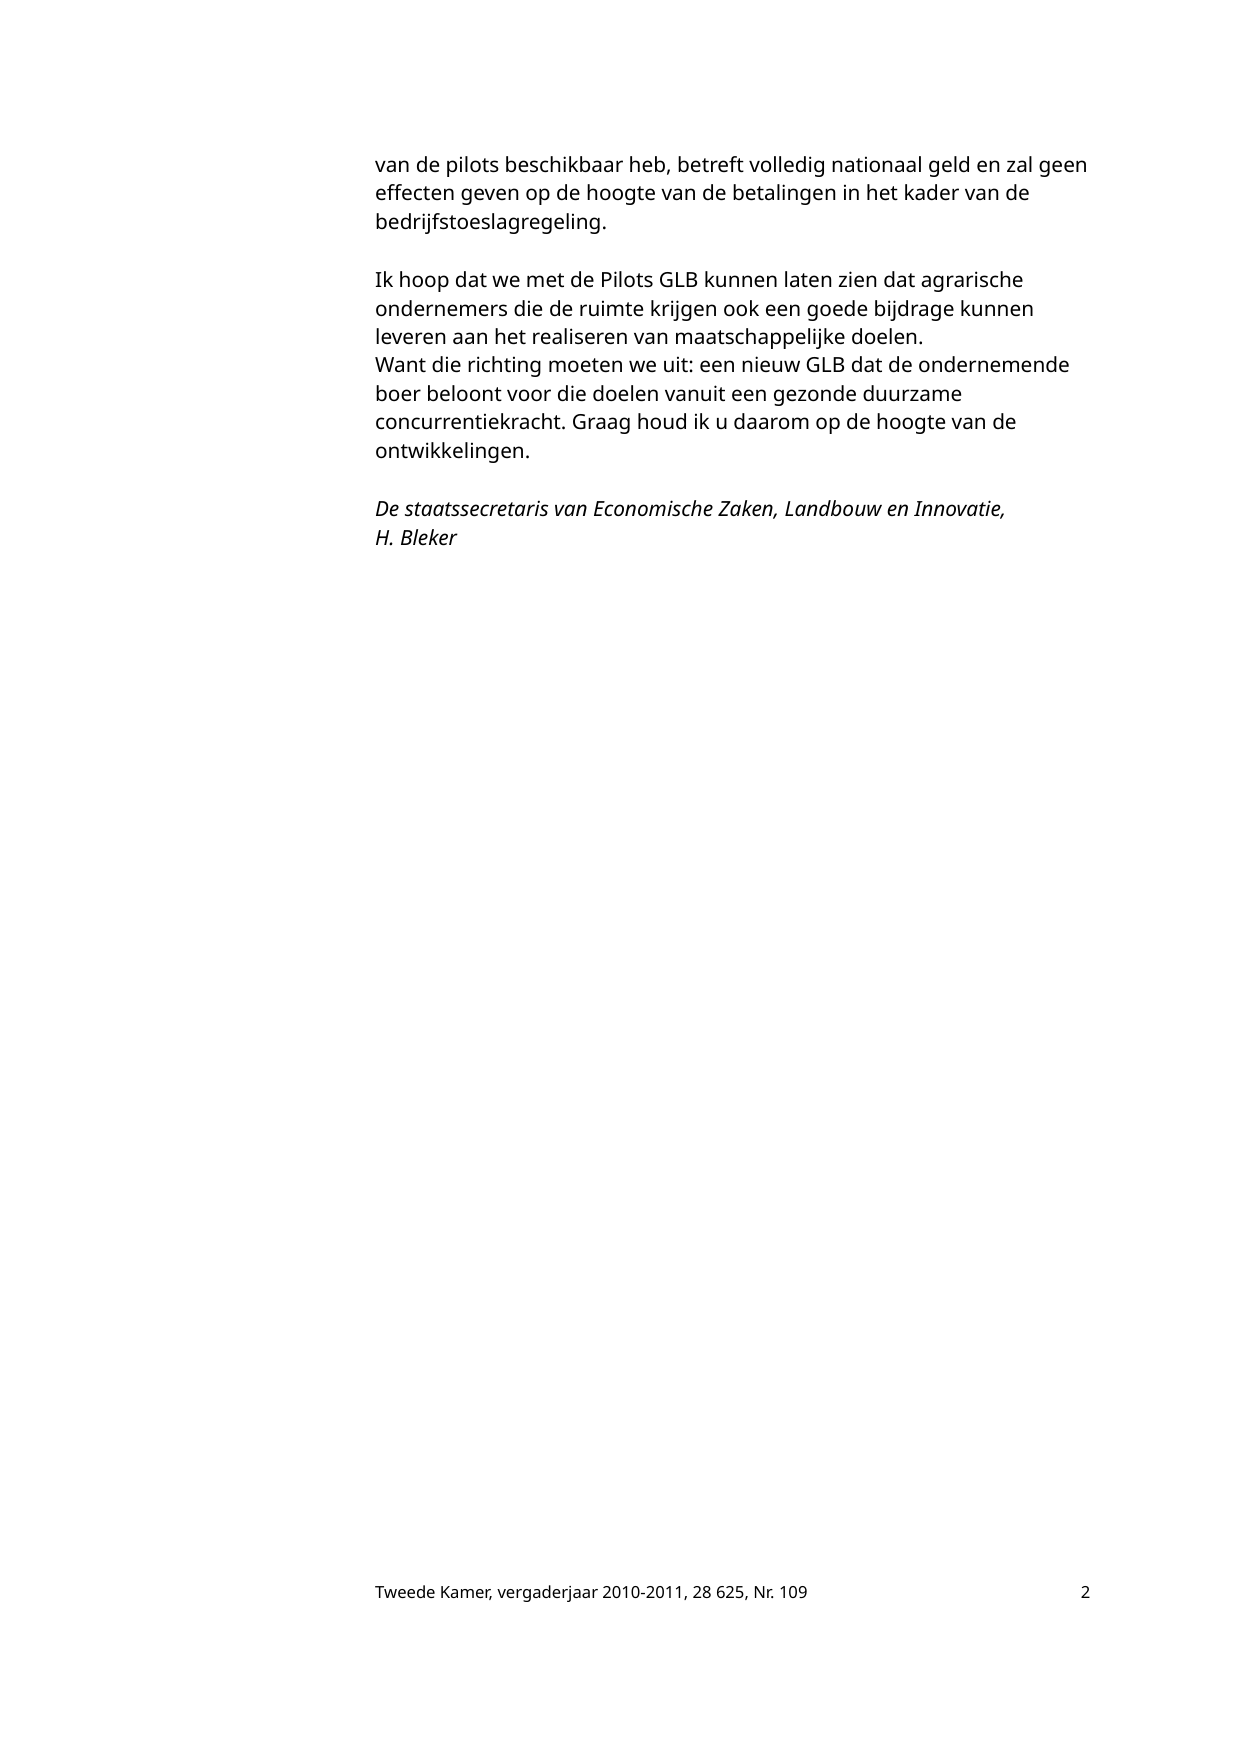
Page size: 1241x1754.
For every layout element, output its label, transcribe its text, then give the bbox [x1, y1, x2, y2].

text Want die richting moeten we uit: een nieuw GLB dat de ondernemende boer beloont voor die doelen vanuit een gezonde duurzame concurrentiekracht. Graag houd ik u daarom op de hoogte van de ontwikkelingen. [375, 351, 1090, 464]
text H. Bleker [375, 523, 1090, 551]
text De staatssecretaris van Economische Zaken, Landbouw en Innovatie, [375, 494, 1090, 523]
text Ik hoop dat we met de Pilots GLB kunnen laten zien dat agrarische ondernemers die de ruimte krijgen ook een goede bijdrage kunnen leveren aan het realiseren van maatschappelijke doelen. [375, 265, 1090, 351]
text van de pilots beschikbaar heb, betreft volledig nationaal geld en zal geen effecten geven op de hoogte van de betalingen in het kader van de bedrijfstoeslagregeling. [375, 150, 1090, 235]
